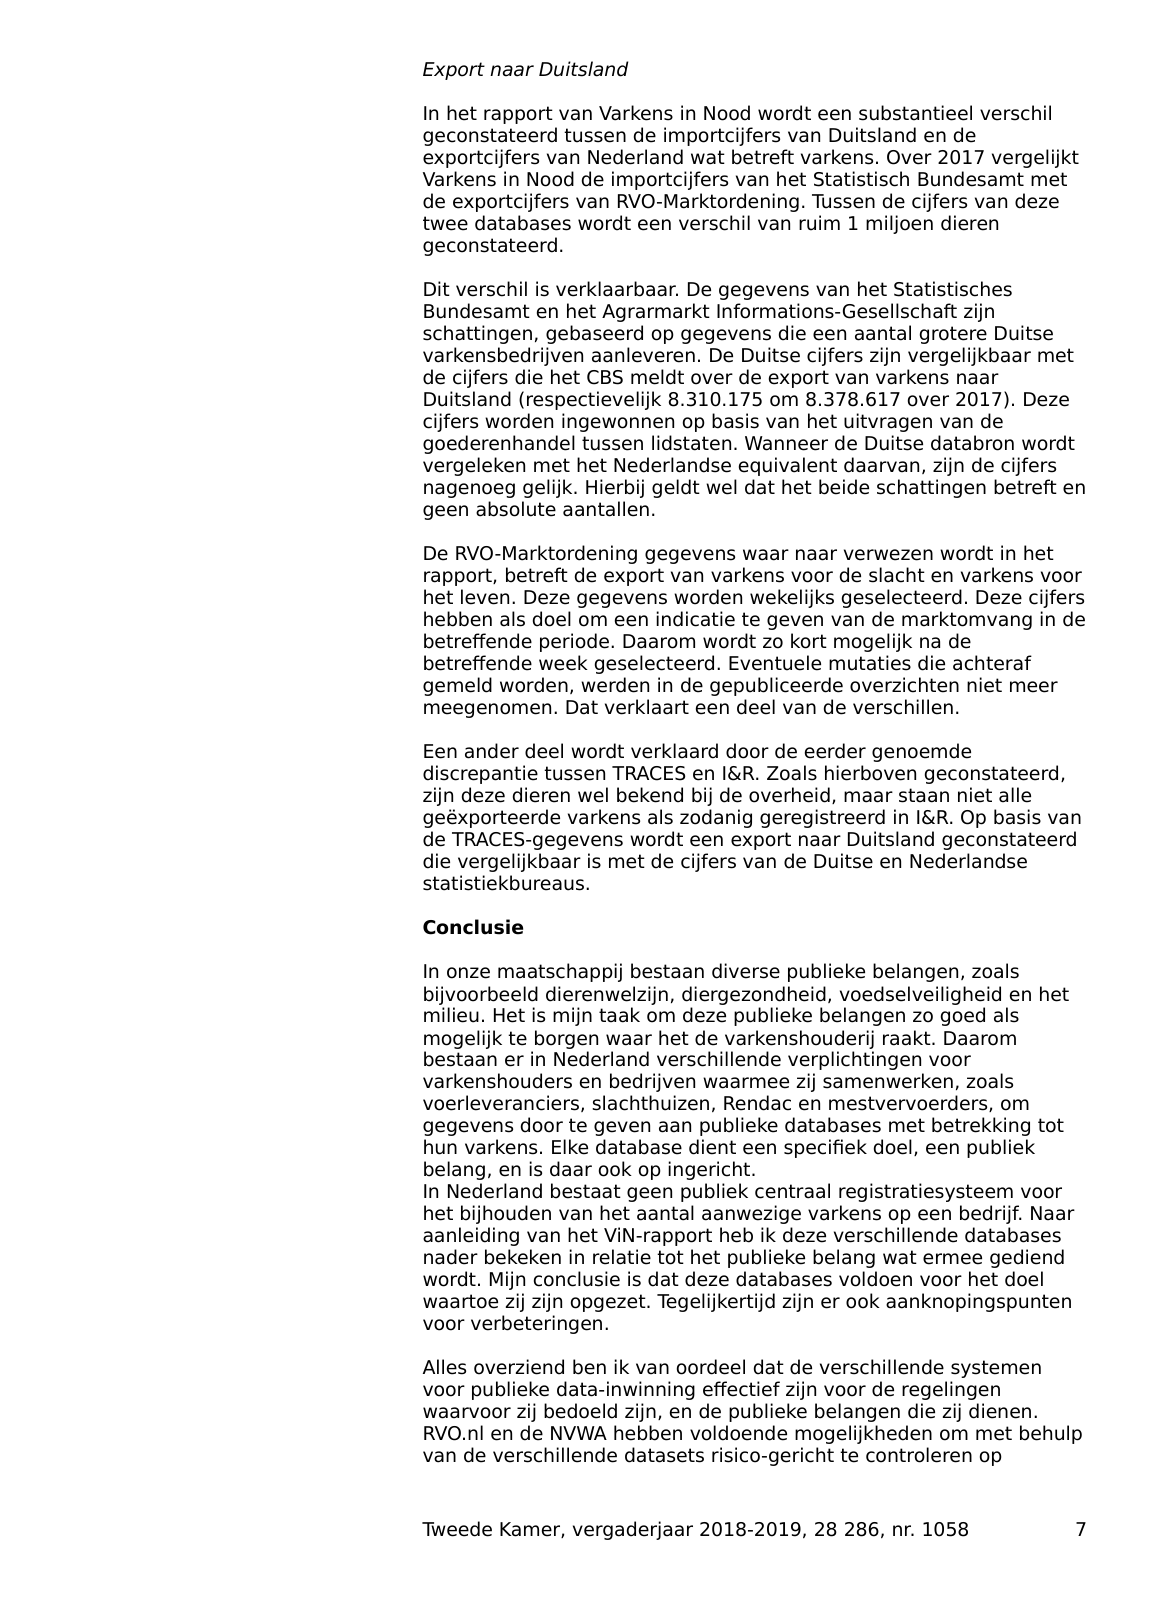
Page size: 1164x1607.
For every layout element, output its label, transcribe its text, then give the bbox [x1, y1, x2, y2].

text In onze maatschappij bestaan diverse publieke belangen, zoals bijvoorbeeld dierenwelzijn, diergezondheid, voedselveiligheid en het milieu. Het is mijn taak om deze publieke belangen zo goed als mogelijk te borgen waar het de varkenshouderij raakt. Daarom bestaan er in Nederland verschillende verplichtingen voor varkenshouders en bedrijven waarmee zij samenwerken, zoals voerleveranciers, slachthuizen, Rendac en mestvervoerders, om gegevens door te geven aan publieke databases met betrekking tot hun varkens. Elke database dient een specifiek doel, een publiek belang, en is daar ook op ingericht. [422, 961, 1087, 1181]
text Dit verschil is verklaarbaar. De gegevens van het Statistisches Bundesamt en het Agrarmarkt Informations-Gesellschaft zijn schattingen, gebaseerd op gegevens die een aantal grotere Duitse varkensbedrijven aanleveren. De Duitse cijfers zijn vergelijkbaar met de cijfers die het CBS meldt over de export van varkens naar Duitsland (respectievelijk 8.310.175 om 8.378.617 over 2017). Deze cijfers worden ingewonnen op basis van het uitvragen van de goederenhandel tussen lidstaten. Wanneer de Duitse databron wordt vergeleken met het Nederlandse equivalent daarvan, zijn de cijfers nagenoeg gelijk. Hierbij geldt wel dat het beide schattingen betreft en geen absolute aantallen. [422, 279, 1087, 521]
subtitle Conclusie [422, 917, 1087, 939]
text Alles overziend ben ik van oordeel dat de verschillende systemen voor publieke data-inwinning effectief zijn voor de regelingen waarvoor zij bedoeld zijn, en de publieke belangen die zij dienen. RVO.nl en de NVWA hebben voldoende mogelijkheden om met behulp van de verschillende datasets risico-gericht te controleren op [422, 1357, 1087, 1467]
text In het rapport van Varkens in Nood wordt een substantieel verschil geconstateerd tussen de importcijfers van Duitsland en de exportcijfers van Nederland wat betreft varkens. Over 2017 vergelijkt Varkens in Nood de importcijfers van het Statistisch Bundesamt met de exportcijfers van RVO-Marktordening. Tussen de cijfers van deze twee databases wordt een verschil van ruim 1 miljoen dieren geconstateerd. [422, 103, 1087, 257]
subtitle Export naar Duitsland [422, 59, 1087, 81]
text Een ander deel wordt verklaard door de eerder genoemde discrepantie tussen TRACES en I&R. Zoals hierboven geconstateerd, zijn deze dieren wel bekend bij de overheid, maar staan niet alle geëxporteerde varkens als zodanig geregistreerd in I&R. Op basis van de TRACES-gegevens wordt een export naar Duitsland geconstateerd die vergelijkbaar is met de cijfers van de Duitse en Nederlandse statistiekbureaus. [422, 741, 1087, 895]
text In Nederland bestaat geen publiek centraal registratiesysteem voor het bijhouden van het aantal aanwezige varkens op een bedrijf. Naar aanleiding van het ViN-rapport heb ik deze verschillende databases nader bekeken in relatie tot het publieke belang wat ermee gediend wordt. Mijn conclusie is dat deze databases voldoen voor het doel waartoe zij zijn opgezet. Tegelijkertijd zijn er ook aanknopingspunten voor verbeteringen. [422, 1181, 1087, 1335]
text De RVO-Marktordening gegevens waar naar verwezen wordt in het rapport, betreft de export van varkens voor de slacht en varkens voor het leven. Deze gegevens worden wekelijks geselecteerd. Deze cijfers hebben als doel om een indicatie te geven van de marktomvang in de betreffende periode. Daarom wordt zo kort mogelijk na de betreffende week geselecteerd. Eventuele mutaties die achteraf gemeld worden, werden in de gepubliceerde overzichten niet meer meegenomen. Dat verklaart een deel van de verschillen. [422, 543, 1087, 719]
